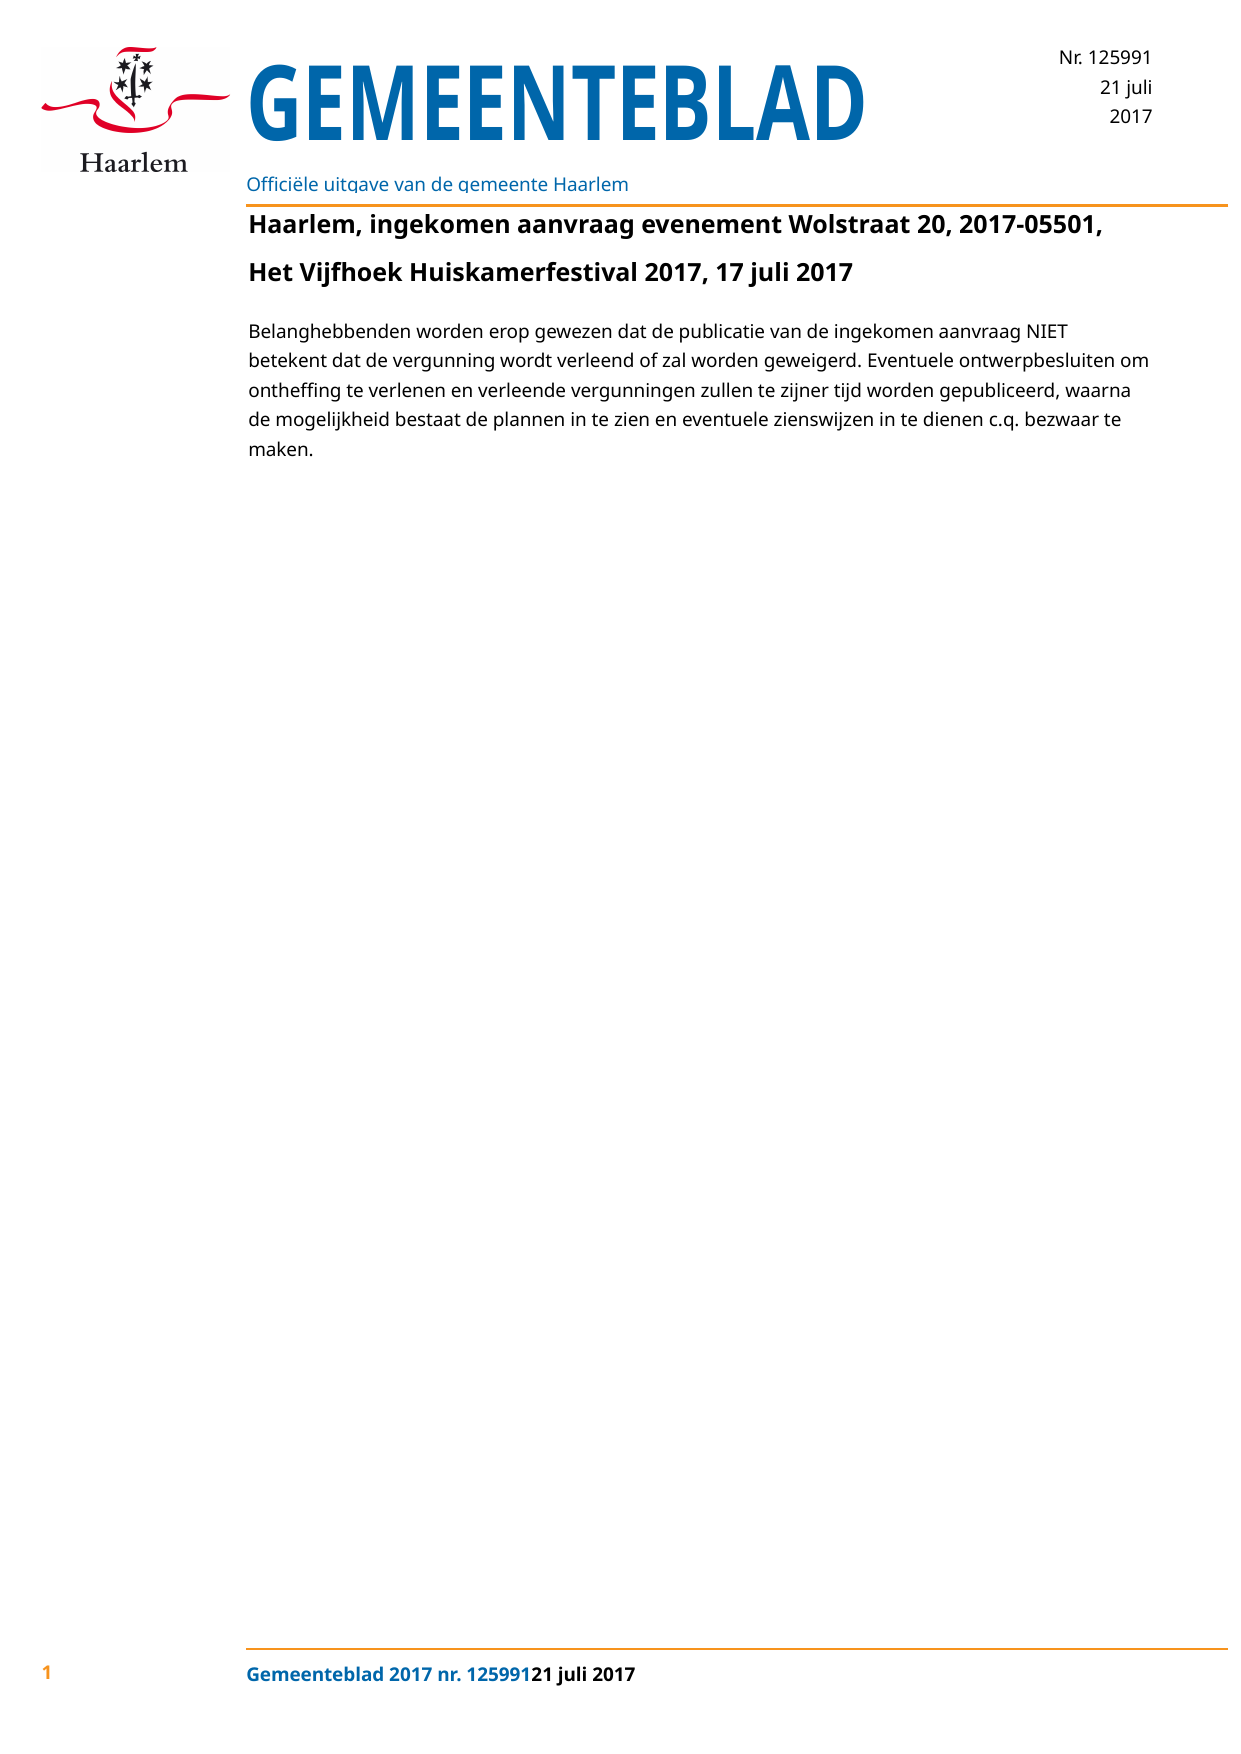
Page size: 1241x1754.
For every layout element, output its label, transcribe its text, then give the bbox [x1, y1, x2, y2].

text Belanghebbenden worden erop gewezen dat de publicatie van de ingekomen aanvraag NIET betekent dat de vergunning wordt verleend of zal worden geweigerd. Eventuele ontwerpbesluiten om ontheffing te verlenen en verleende vergunningen zullen te zijner tijd worden gepubliceerd, waarna de mogelijkheid bestaat de plannen in te zien en eventuele zienswijzen in te dienen c.q. bezwaar te maken. [248, 318, 1152, 462]
text Haarlem, ingekomen aanvraag evenement Wolstraat 20, 2017-05501, Het Vijfhoek Huiskamerfestival 2017, 17 juli 2017 [248, 207, 1152, 288]
picture [41, 47, 231, 172]
